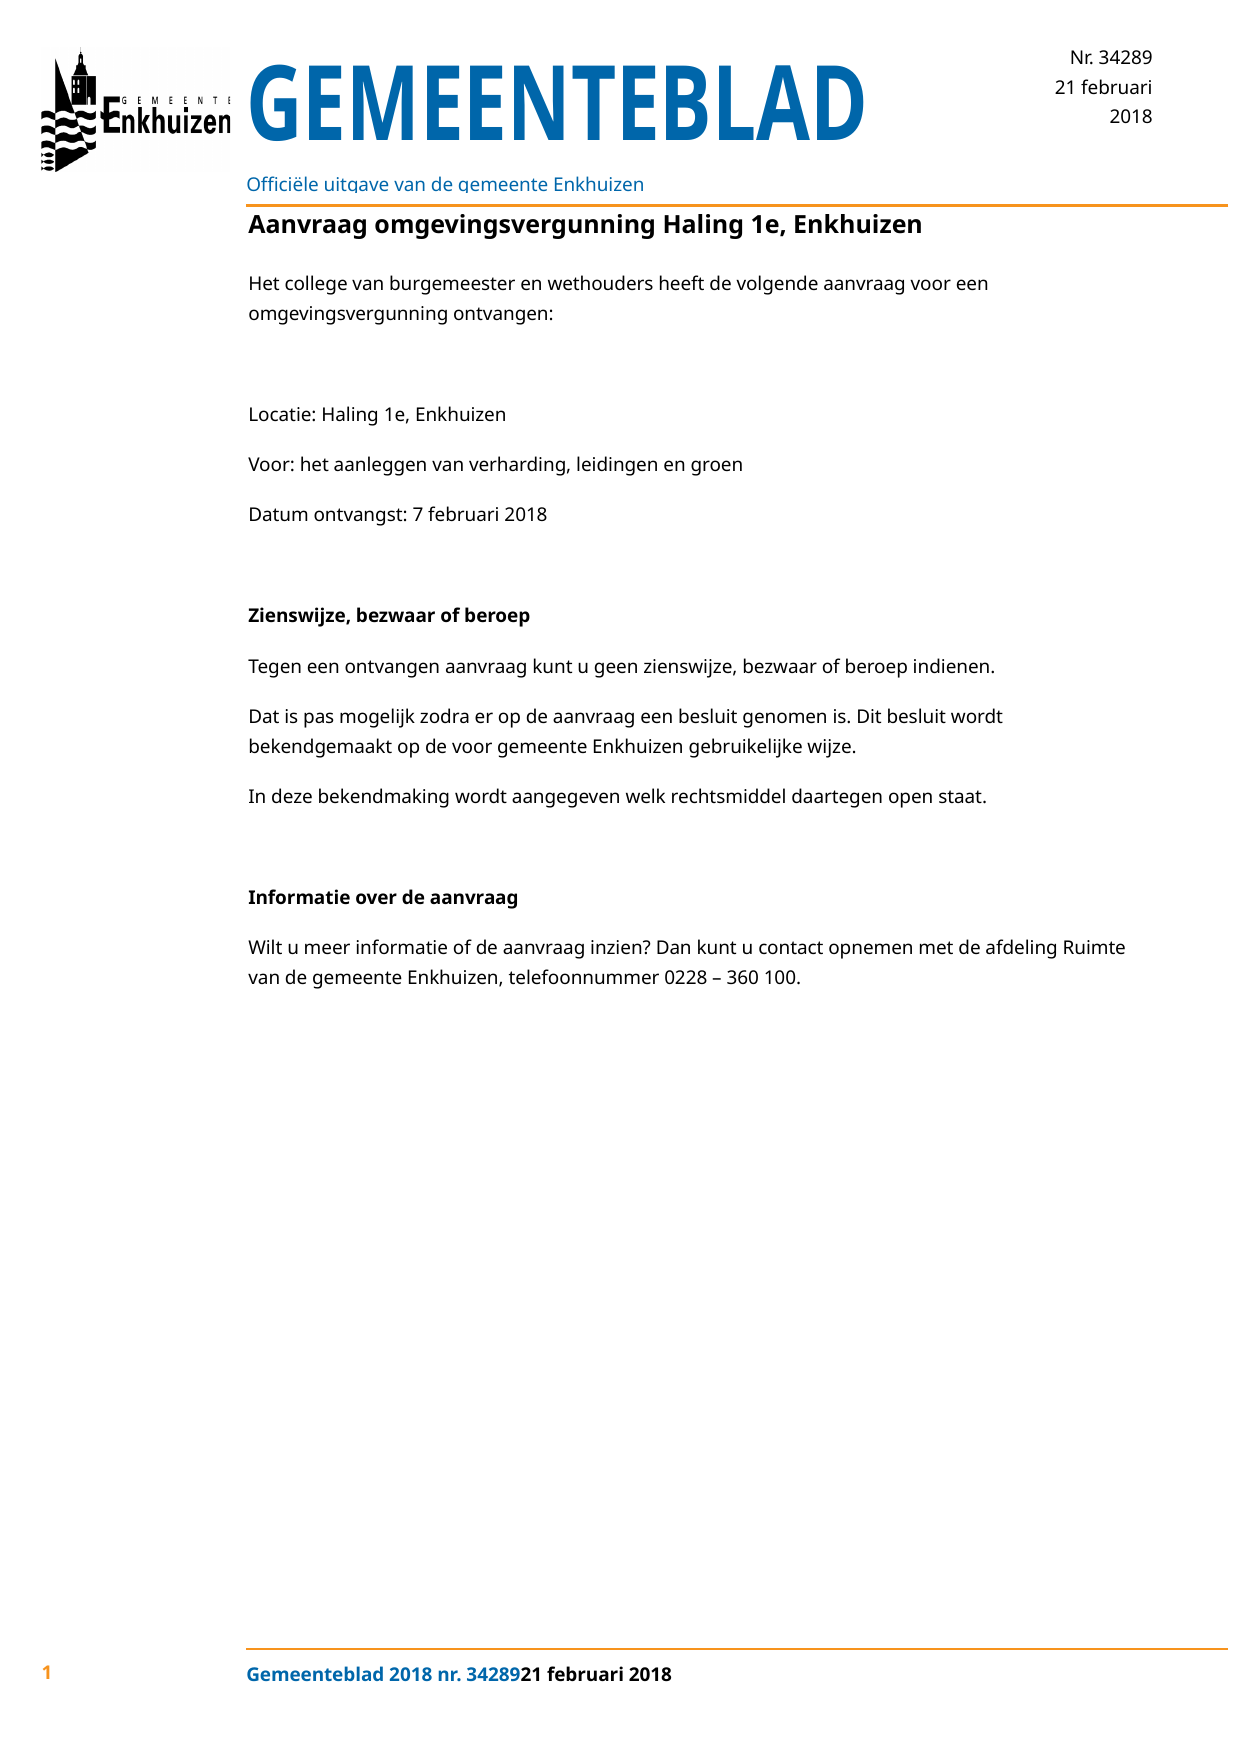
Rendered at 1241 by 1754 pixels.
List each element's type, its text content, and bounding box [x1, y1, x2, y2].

text Locatie: Haling 1e, Enkhuizen [248, 401, 1152, 426]
text Aanvraag omgevingsvergunning Haling 1e, Enkhuizen [248, 207, 1152, 241]
text In deze bekendmaking wordt aangegeven welk rechtsmiddel daartegen open staat. [248, 783, 1152, 809]
text Zienswijze, bezwaar of beroep [248, 602, 1152, 628]
text Datum ontvangst: 7 februari 2018 [248, 502, 1152, 527]
text Dat is pas mogelijk zodra er op de aanvraag een besluit genomen is. Dit besluit wordt bekendgemaakt op de voor gemeente Enkhuizen gebruikelijke wijze. [248, 703, 1152, 758]
text Het college van burgemeester en wethouders heeft de volgende aanvraag voor een omgevingsvergunning ontvangen: [248, 270, 1152, 326]
text Wilt u meer informatie of de aanvraag inzien? Dan kunt u contact opnemen met de afdeling Ruimte van de gemeente Enkhuizen, telefoonnummer 0228 – 360 100. [248, 934, 1152, 990]
text Tegen een ontvangen aanvraag kunt u geen zienswijze, bezwaar of beroep indienen. [248, 653, 1152, 678]
text Voor: het aanleggen van verharding, leidingen en groen [248, 451, 1152, 477]
text Informatie over de aanvraag [248, 884, 1152, 910]
picture [41, 47, 231, 172]
